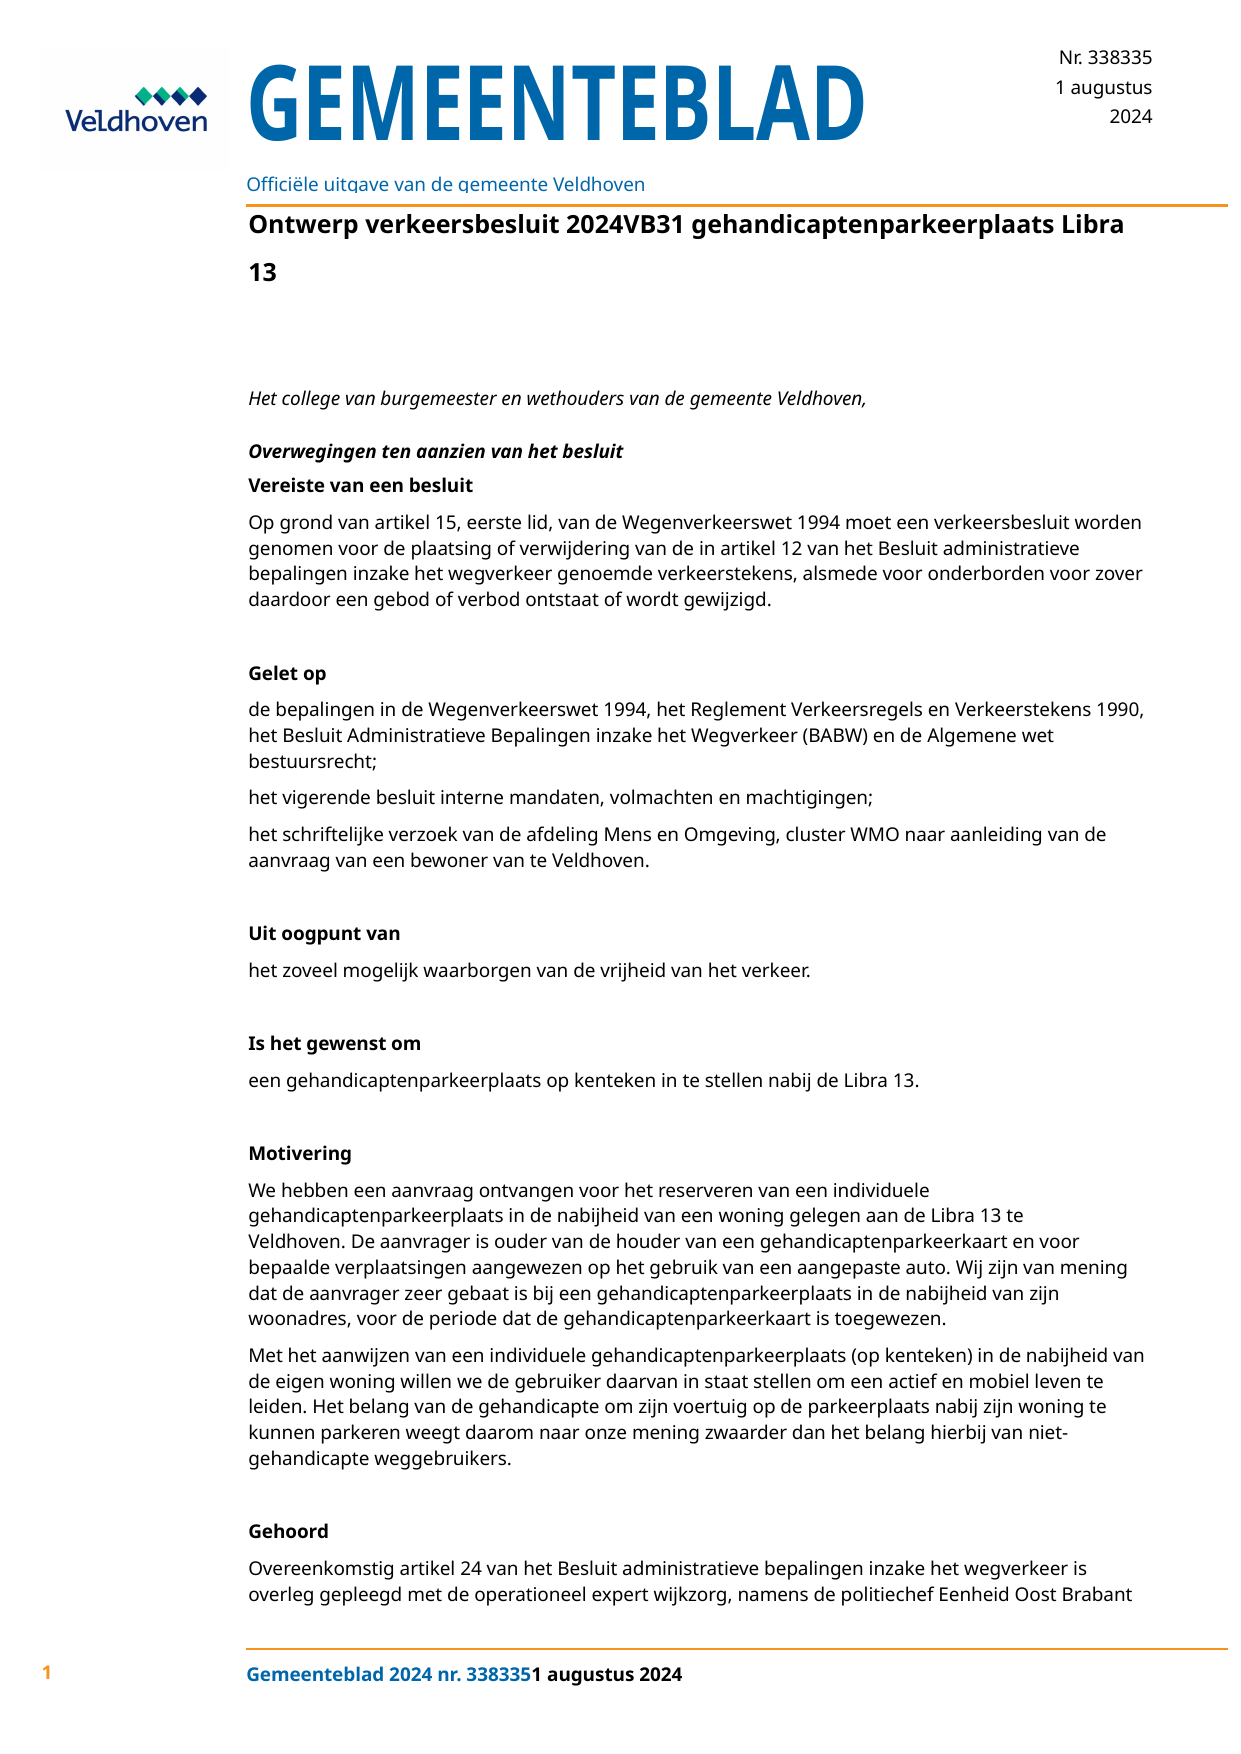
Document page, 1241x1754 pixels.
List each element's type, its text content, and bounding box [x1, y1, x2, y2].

text Het college van burgemeester en wethouders van de gemeente Veldhoven, [248, 386, 1152, 411]
text Motivering [248, 1140, 1152, 1166]
text het vigerende besluit interne mandaten, volmachten en machtigingen; [248, 784, 1152, 810]
text Gehoord [248, 1518, 1152, 1544]
text het zoveel mogelijk waarborgen van de vrijheid van het verkeer. [248, 957, 1152, 983]
text Vereiste van een besluit [248, 472, 1152, 498]
text Overwegingen ten aanzien van het besluit [248, 438, 1152, 464]
text de bepalingen in de Wegenverkeerswet 1994, het Reglement Verkeersregels en Verkeerstekens 1990, het Besluit Administratieve Bepalingen inzake het Wegverkeer (BABW) en de Algemene wet bestuursrecht; [248, 696, 1152, 773]
text een gehandicaptenparkeerplaats op kenteken in te stellen nabij de Libra 13. [248, 1067, 1152, 1093]
text Ontwerp verkeersbesluit 2024VB31 gehandicaptenparkeerplaats Libra 13 [248, 207, 1152, 288]
text Uit oogpunt van [248, 920, 1152, 946]
text Is het gewenst om [248, 1030, 1152, 1056]
picture [41, 47, 231, 172]
text We hebben een aanvraag ontvangen voor het reserveren van een individuele gehandicaptenparkeerplaats in de nabijheid van een woning gelegen aan de Libra 13 te Veldhoven. De aanvrager is ouder van de houder van een gehandicaptenparkeerkaart en voor bepaalde verplaatsingen aangewezen op het gebruik van een aangepaste auto. Wij zijn van mening dat de aanvrager zeer gebaat is bij een gehandicaptenparkeerplaats in de nabijheid van zijn woonadres, voor de periode dat de gehandicaptenparkeerkaart is toegewezen. [248, 1177, 1152, 1331]
text Overeenkomstig artikel 24 van het Besluit administratieve bepalingen inzake het wegverkeer is overleg gepleegd met de operationeel expert wijkzorg, namens de politiechef Eenheid Oost Brabant [248, 1555, 1152, 1607]
text het schriftelijke verzoek van de afdeling Mens en Omgeving, cluster WMO naar aanleiding van de aanvraag van een bewoner van te Veldhoven. [248, 821, 1152, 873]
text Met het aanwijzen van een individuele gehandicaptenparkeerplaats (op kenteken) in de nabijheid van de eigen woning willen we de gebruiker daarvan in staat stellen om een actief en mobiel leven te leiden. Het belang van de gehandicapte om zijn voertuig op de parkeerplaats nabij zijn woning te kunnen parkeren weegt daarom naar onze mening zwaarder dan het belang hierbij van niet-gehandicapte weggebruikers. [248, 1342, 1152, 1471]
text Op grond van artikel 15, eerste lid, van de Wegenverkeerswet 1994 moet een verkeersbesluit worden genomen voor de plaatsing of verwijdering van de in artikel 12 van het Besluit administratieve bepalingen inzake het wegverkeer genoemde verkeerstekens, alsmede voor onderborden voor zover daardoor een gebod of verbod ontstaat of wordt gewijzigd. [248, 509, 1152, 612]
text Gelet op [248, 660, 1152, 685]
